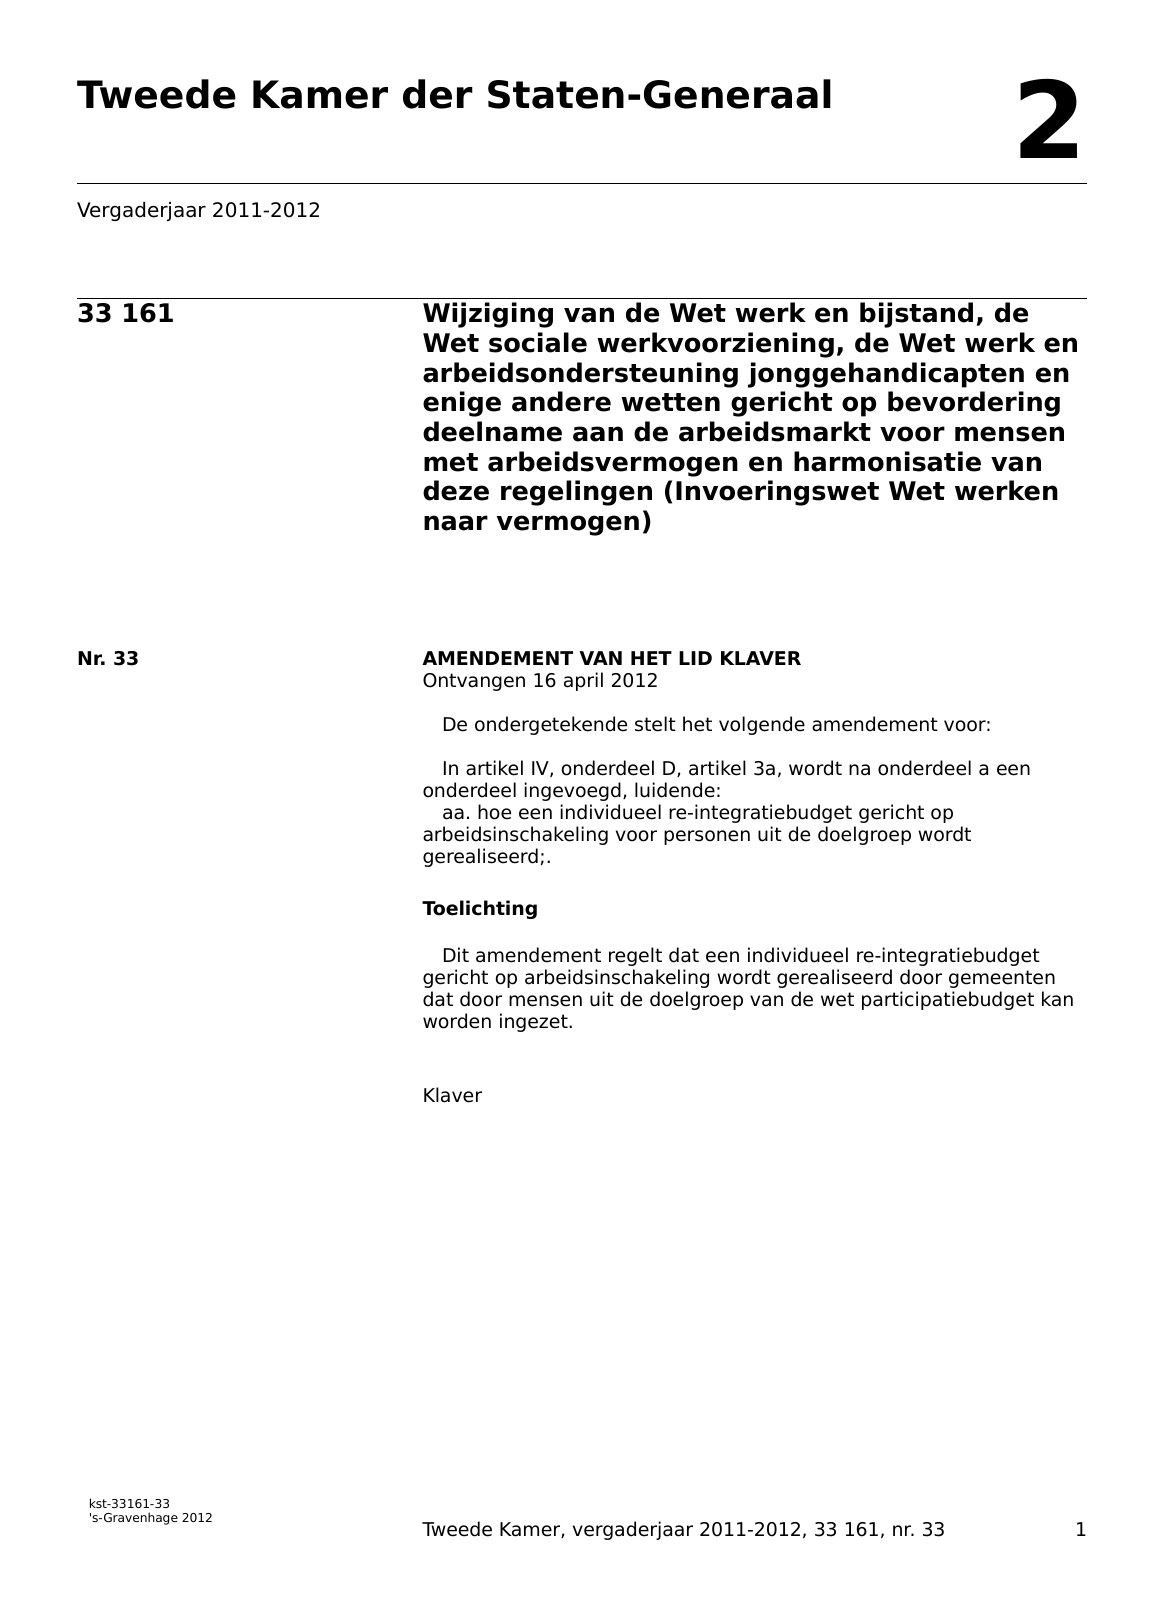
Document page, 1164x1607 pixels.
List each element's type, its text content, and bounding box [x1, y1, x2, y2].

text De ondergetekende stelt het volgende amendement voor: [422, 714, 1087, 736]
table_cell Vergaderjaar 2011-2012 [77, 184, 1087, 298]
text kst-33161-33 [88, 1497, 323, 1511]
text Ontvangen 16 april 2012 [422, 669, 1087, 691]
text Klaver [422, 1063, 1087, 1107]
subtitle Nr. 33 AMENDEMENT VAN HET LID KLAVER [77, 647, 1087, 669]
text 's-Gravenhage 2012 [88, 1511, 323, 1525]
text In artikel IV, onderdeel D, artikel 3a, wordt na onderdeel a een onderdeel ingevoegd, luidende: [422, 758, 1087, 802]
text Dit amendement regelt dat een individueel re-integratiebudget gericht op arbeidsinschakeling wordt gerealiseerd door gemeenten dat door mensen uit de doelgroep van de wet participatiebudget kan worden ingezet. [422, 945, 1087, 1033]
text aa. hoe een individueel re-integratiebudget gericht op arbeidsinschakeling voor personen uit de doelgroep wordt gerealiseerd;. [422, 802, 1087, 868]
table_header 2 [886, 59, 1087, 183]
table_header Tweede Kamer der Staten-Generaal [77, 59, 886, 183]
subtitle Toelichting [422, 898, 1087, 920]
subtitle 33 161 Wijziging van de Wet werk en bijstand, de Wet sociale werkvoorziening, de Wet werk en arbeidsondersteuning jonggehandicapten en enige andere wetten gericht op bevordering deelname aan de arbeidsmarkt voor mensen met arbeidsvermogen en harmonisatie van deze regelingen (Invoeringswet Wet werken naar vermogen) [77, 299, 1087, 536]
